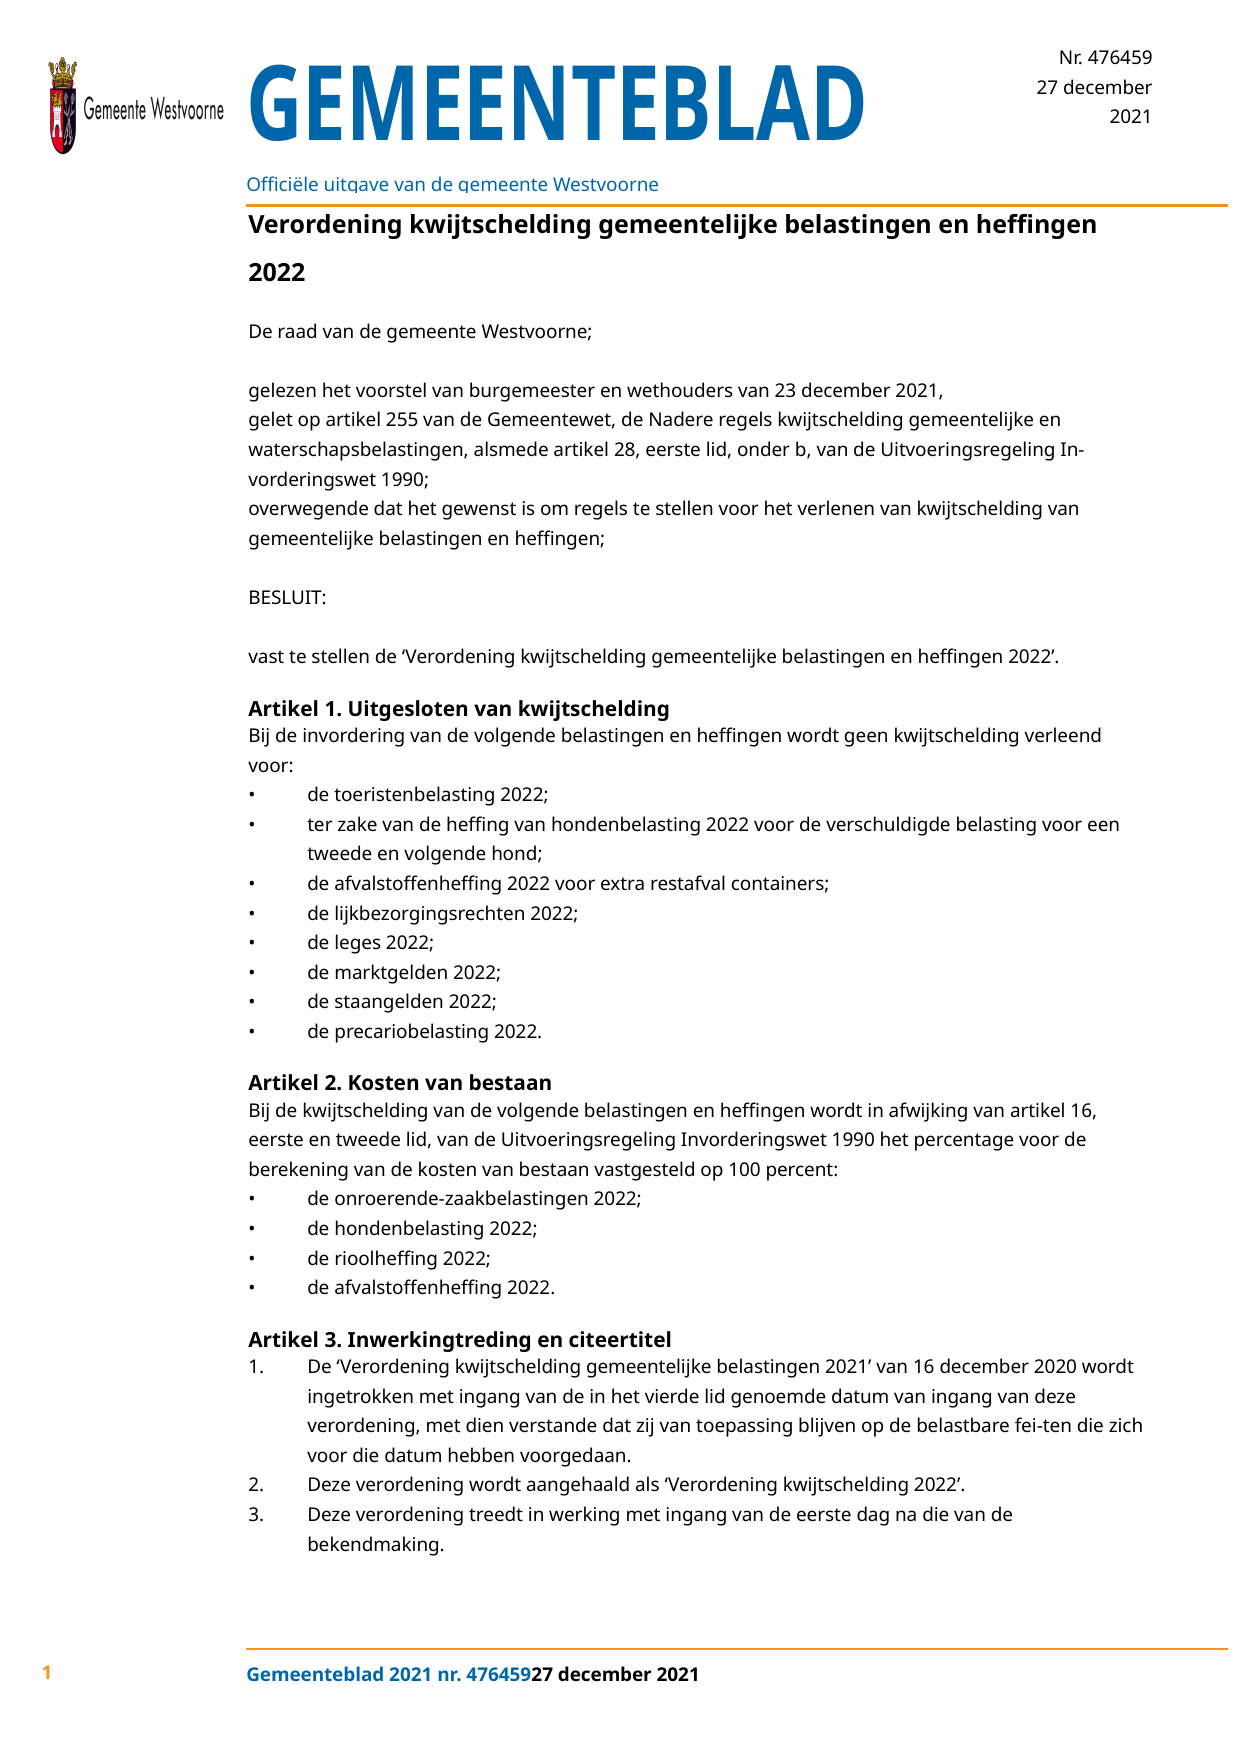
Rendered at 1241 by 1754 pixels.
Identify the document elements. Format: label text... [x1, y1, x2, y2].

text gelet op artikel 255 van de Gemeentewet, de Nadere regels kwijtschelding gemeentelijke en waterschapsbelastingen, alsmede artikel 28, eerste lid, onder b, van de Uitvoeringsregeling In-vorderingswet 1990; [248, 407, 1152, 492]
text BESLUIT: [248, 584, 1152, 610]
picture [41, 47, 231, 172]
list de afvalstoffenheffing 2022. [248, 1274, 1152, 1300]
text De raad van de gemeente Westvoorne; [248, 318, 1152, 344]
text Verordening kwijtschelding gemeentelijke belastingen en heffingen 2022 [248, 207, 1152, 288]
text Artikel 2. Kosten van bestaan [248, 1068, 1152, 1097]
text Artikel 1. Uitgesloten van kwijtschelding [248, 694, 1152, 722]
list Deze verordening treedt in werking met ingang van de eerste dag na die van de bekendmaking. [248, 1501, 1152, 1556]
list de toeristenbelasting 2022; [248, 781, 1152, 807]
list de onroerende-zaakbelastingen 2022; [248, 1186, 1152, 1211]
text Bij de kwijtschelding van de volgende belastingen en heffingen wordt in afwijking van artikel 16, eerste en tweede lid, van de Uitvoeringsregeling Invorderingswet 1990 het percentage voor de berekening van de kosten van bestaan vastgesteld op 100 percent: [248, 1097, 1152, 1182]
list de afvalstoffenheffing 2022 voor extra restafval containers; [248, 870, 1152, 896]
text Bij de invordering van de volgende belastingen en heffingen wordt geen kwijtschelding verleend voor: [248, 722, 1152, 777]
list ter zake van de heffing van hondenbelasting 2022 voor de verschuldigde belasting voor een tweede en volgende hond; [248, 811, 1152, 866]
list de rioolheffing 2022; [248, 1245, 1152, 1271]
list de marktgelden 2022; [248, 959, 1152, 984]
list Deze verordening wordt aangehaald als ‘Verordening kwijtschelding 2022’. [248, 1472, 1152, 1497]
list de lijkbezorgingsrechten 2022; [248, 900, 1152, 925]
list de hondenbelasting 2022; [248, 1215, 1152, 1241]
text vast te stellen de ‘Verordening kwijtschelding gemeentelijke belastingen en heffingen 2022’. [248, 643, 1152, 669]
text gelezen het voorstel van burgemeester en wethouders van 23 december 2021, [248, 377, 1152, 403]
list De ‘Verordening kwijtschelding gemeentelijke belastingen 2021’ van 16 december 2020 wordt ingetrokken met ingang van de in het vierde lid genoemde datum van ingang van deze verordening, met dien verstande dat zij van toepassing blijven op de belastbare fei-ten die zich voor die datum hebben voorgedaan. [248, 1353, 1152, 1468]
text overwegende dat het gewenst is om regels te stellen voor het verlenen van kwijtschelding van gemeentelijke belastingen en heffingen; [248, 495, 1152, 551]
list de precariobelasting 2022. [248, 1018, 1152, 1044]
text Artikel 3. Inwerkingtreding en citeertitel [248, 1325, 1152, 1353]
list de leges 2022; [248, 929, 1152, 955]
list de staangelden 2022; [248, 988, 1152, 1014]
